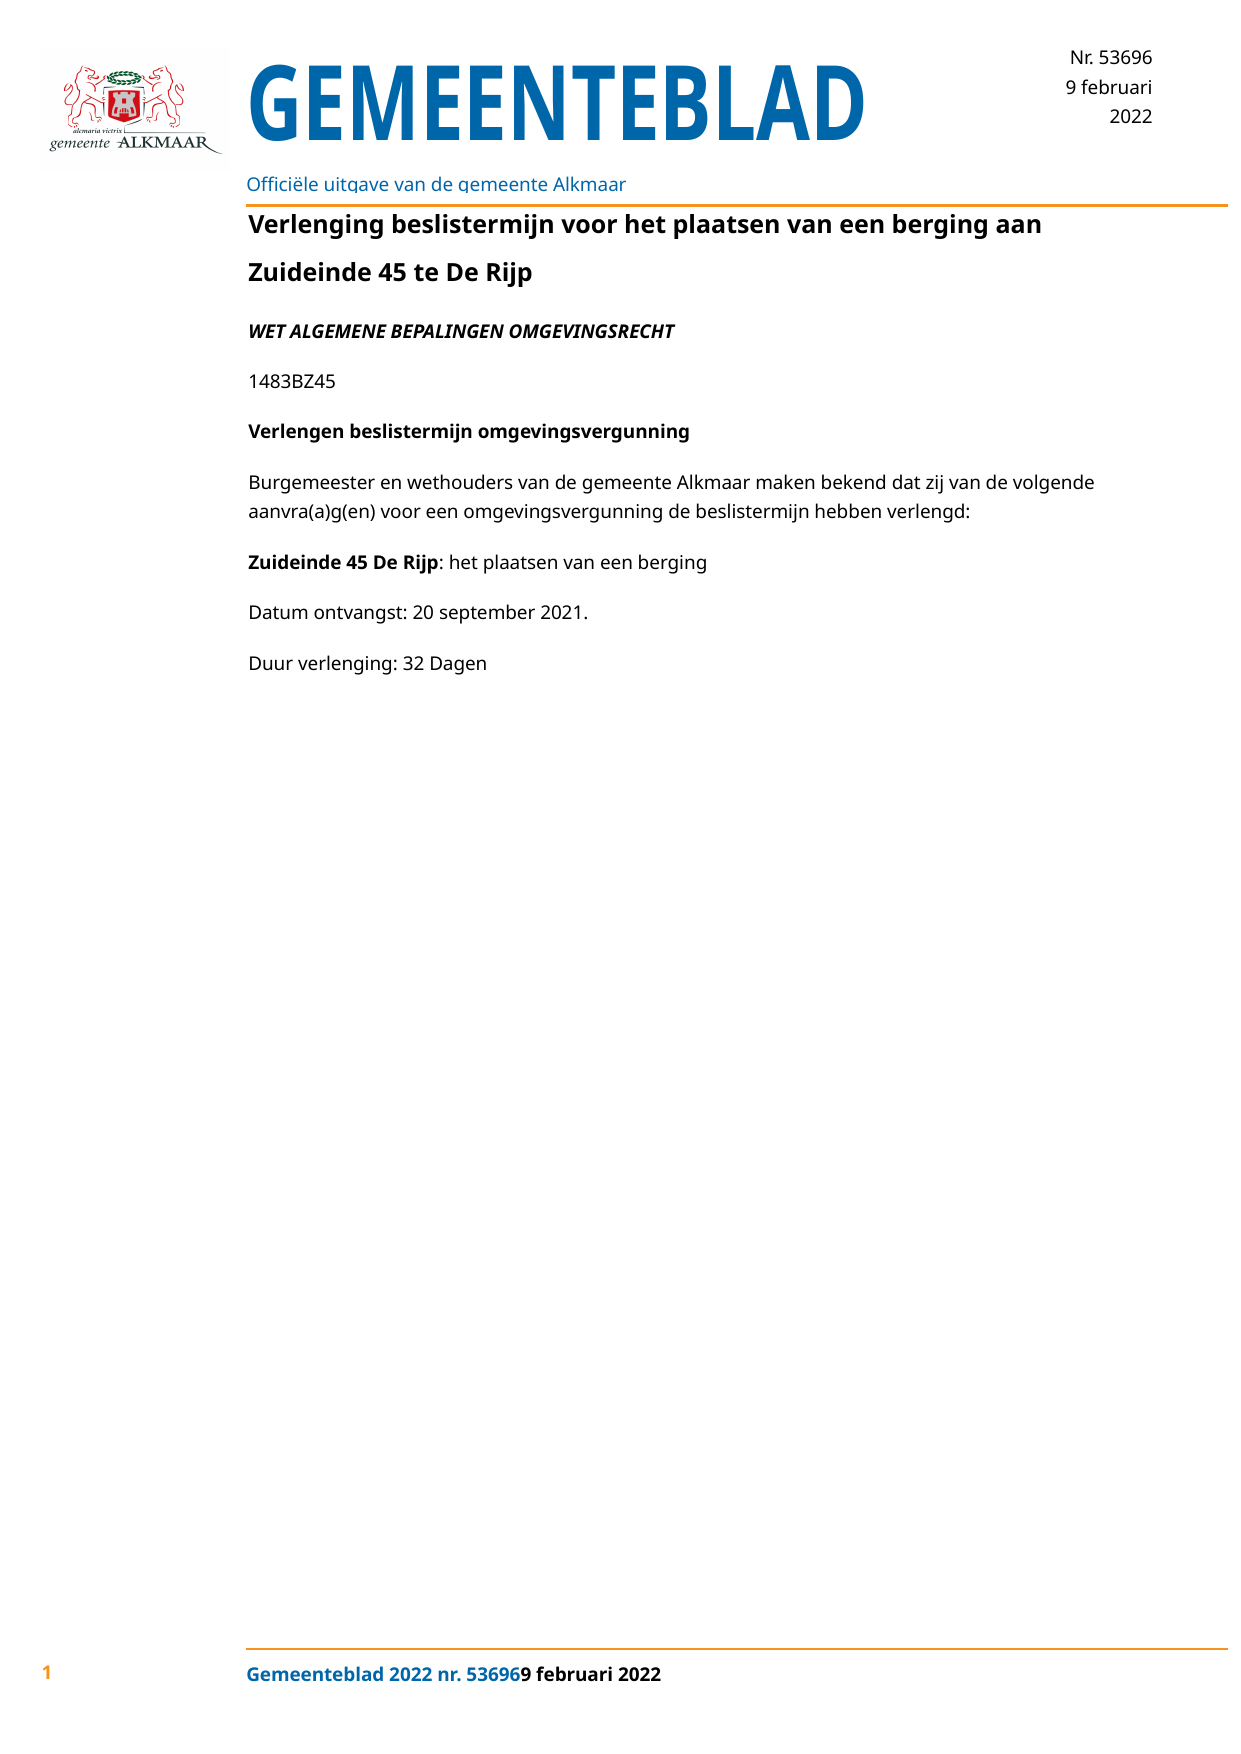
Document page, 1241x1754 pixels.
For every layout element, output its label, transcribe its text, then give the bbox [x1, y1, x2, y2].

text Verlenging beslistermijn voor het plaatsen van een berging aan Zuideinde 45 te De Rijp [248, 207, 1152, 288]
text Duur verlenging: 32 Dagen [248, 650, 1152, 676]
text Datum ontvangst: 20 september 2021. [248, 599, 1152, 625]
text 1483BZ45 [248, 368, 1152, 394]
text WET ALGEMENE BEPALINGEN OMGEVINGSRECHT [248, 318, 1152, 344]
text Burgemeester en wethouders van de gemeente Alkmaar maken bekend dat zij van de volgende aanvra(a)g(en) voor een omgevingsvergunning de beslistermijn hebben verlengd: [248, 469, 1152, 524]
text Verlengen beslistermijn omgevingsvergunning [248, 419, 1152, 444]
text Zuideinde 45 De Rijp: het plaatsen van een berging [248, 549, 1152, 575]
picture [41, 47, 231, 172]
